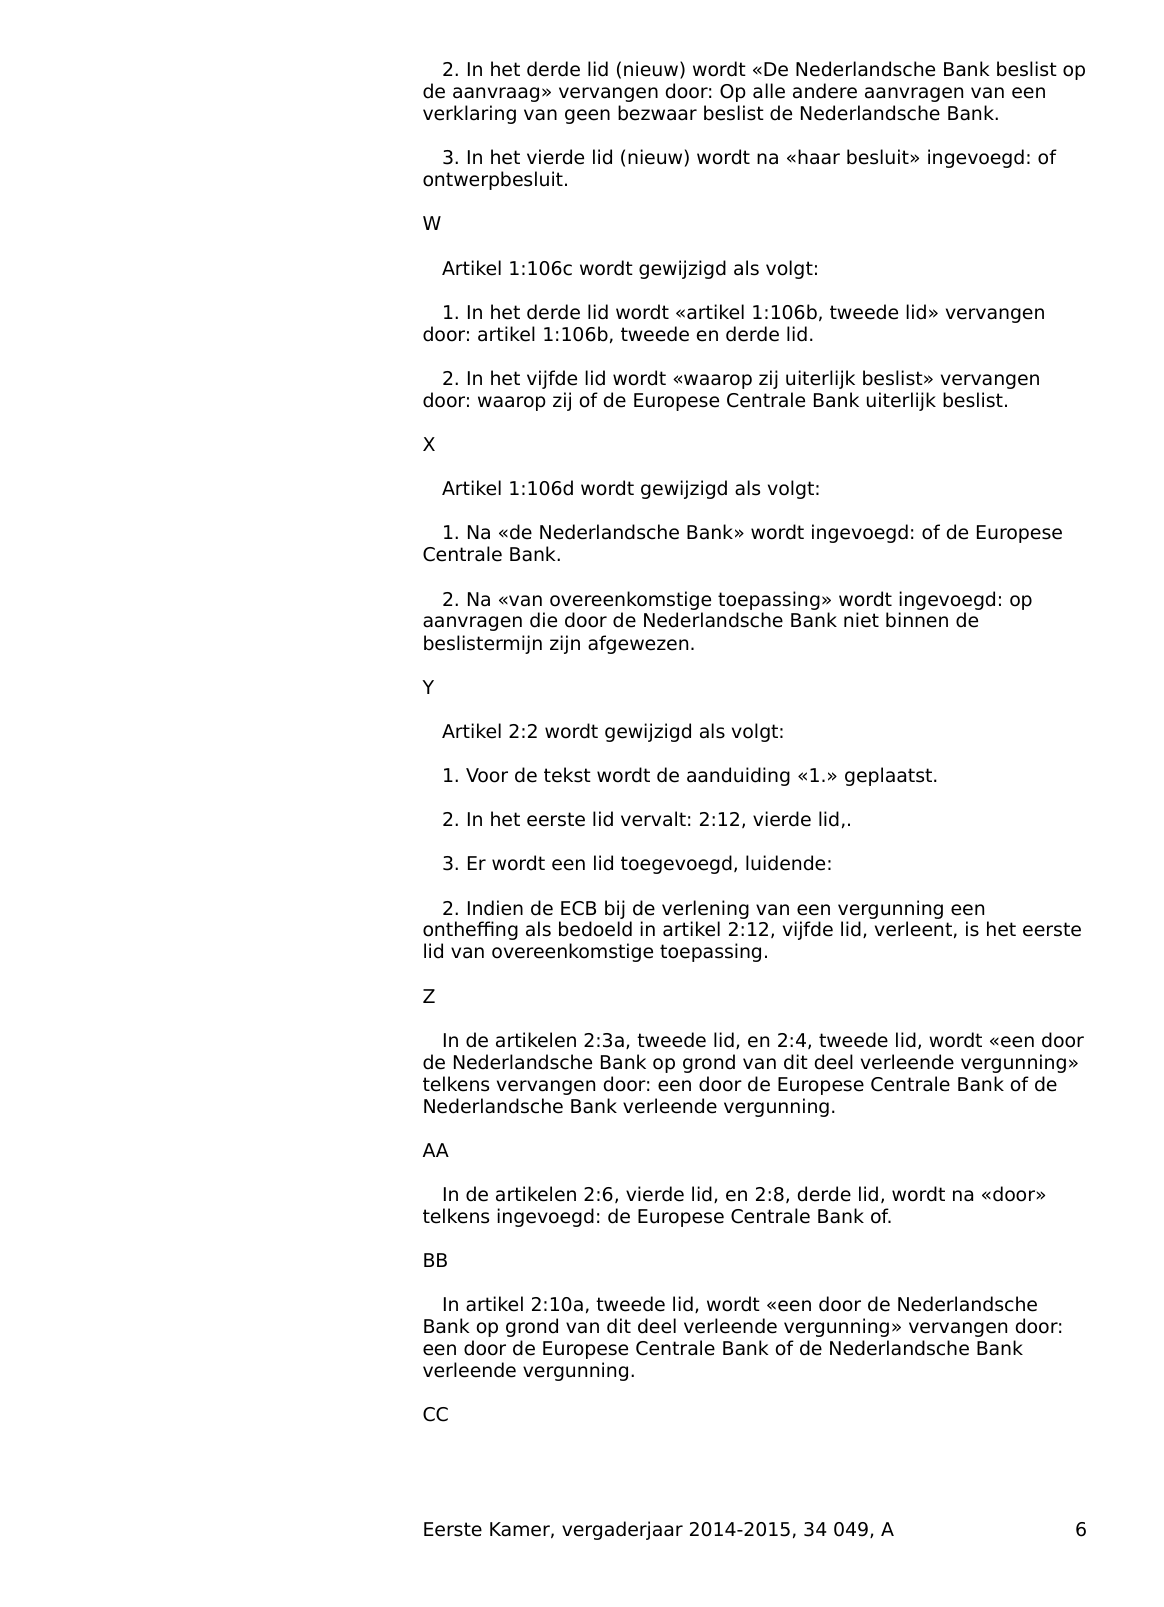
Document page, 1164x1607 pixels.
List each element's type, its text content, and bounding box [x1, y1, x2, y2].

text X [422, 434, 1087, 456]
text AA [422, 1140, 1087, 1162]
text 2. Indien de ECB bij de verlening van een vergunning een ontheffing als bedoeld in artikel 2:12, vijfde lid, verleent, is het eerste lid van overeenkomstige toepassing. [422, 897, 1087, 963]
text 2. In het vijfde lid wordt «waarop zij uiterlijk beslist» vervangen door: waarop zij of de Europese Centrale Bank uiterlijk beslist. [422, 368, 1087, 412]
text CC [422, 1404, 1087, 1426]
text 2. In het eerste lid vervalt: 2:12, vierde lid,. [422, 809, 1087, 831]
text In de artikelen 2:3a, tweede lid, en 2:4, tweede lid, wordt «een door de Nederlandsche Bank op grond van dit deel verleende vergunning» telkens vervangen door: een door de Europese Centrale Bank of de Nederlandsche Bank verleende vergunning. [422, 1030, 1087, 1118]
text W [422, 213, 1087, 235]
text 2. Na «van overeenkomstige toepassing» wordt ingevoegd: op aanvragen die door de Nederlandsche Bank niet binnen de beslistermijn zijn afgewezen. [422, 588, 1087, 654]
text 1. In het derde lid wordt «artikel 1:106b, tweede lid» vervangen door: artikel 1:106b, tweede en derde lid. [422, 302, 1087, 346]
text Z [422, 986, 1087, 1007]
text 2. In het derde lid (nieuw) wordt «De Nederlandsche Bank beslist op de aanvraag» vervangen door: Op alle andere aanvragen van een verklaring van geen bezwaar beslist de Nederlandsche Bank. [422, 59, 1087, 125]
text 1. Na «de Nederlandsche Bank» wordt ingevoegd: of de Europese Centrale Bank. [422, 522, 1087, 566]
text In artikel 2:10a, tweede lid, wordt «een door de Nederlandsche Bank op grond van dit deel verleende vergunning» vervangen door: een door de Europese Centrale Bank of de Nederlandsche Bank verleende vergunning. [422, 1294, 1087, 1382]
text BB [422, 1250, 1087, 1272]
text Y [422, 677, 1087, 698]
text 3. Er wordt een lid toegevoegd, luidende: [422, 853, 1087, 875]
text 3. In het vierde lid (nieuw) wordt na «haar besluit» ingevoegd: of ontwerpbesluit. [422, 147, 1087, 191]
text Artikel 1:106d wordt gewijzigd als volgt: [422, 478, 1087, 500]
text Artikel 1:106c wordt gewijzigd als volgt: [422, 257, 1087, 279]
text Artikel 2:2 wordt gewijzigd als volgt: [422, 721, 1087, 743]
text In de artikelen 2:6, vierde lid, en 2:8, derde lid, wordt na «door» telkens ingevoegd: de Europese Centrale Bank of. [422, 1184, 1087, 1228]
text 1. Voor de tekst wordt de aanduiding «1.» geplaatst. [422, 765, 1087, 787]
